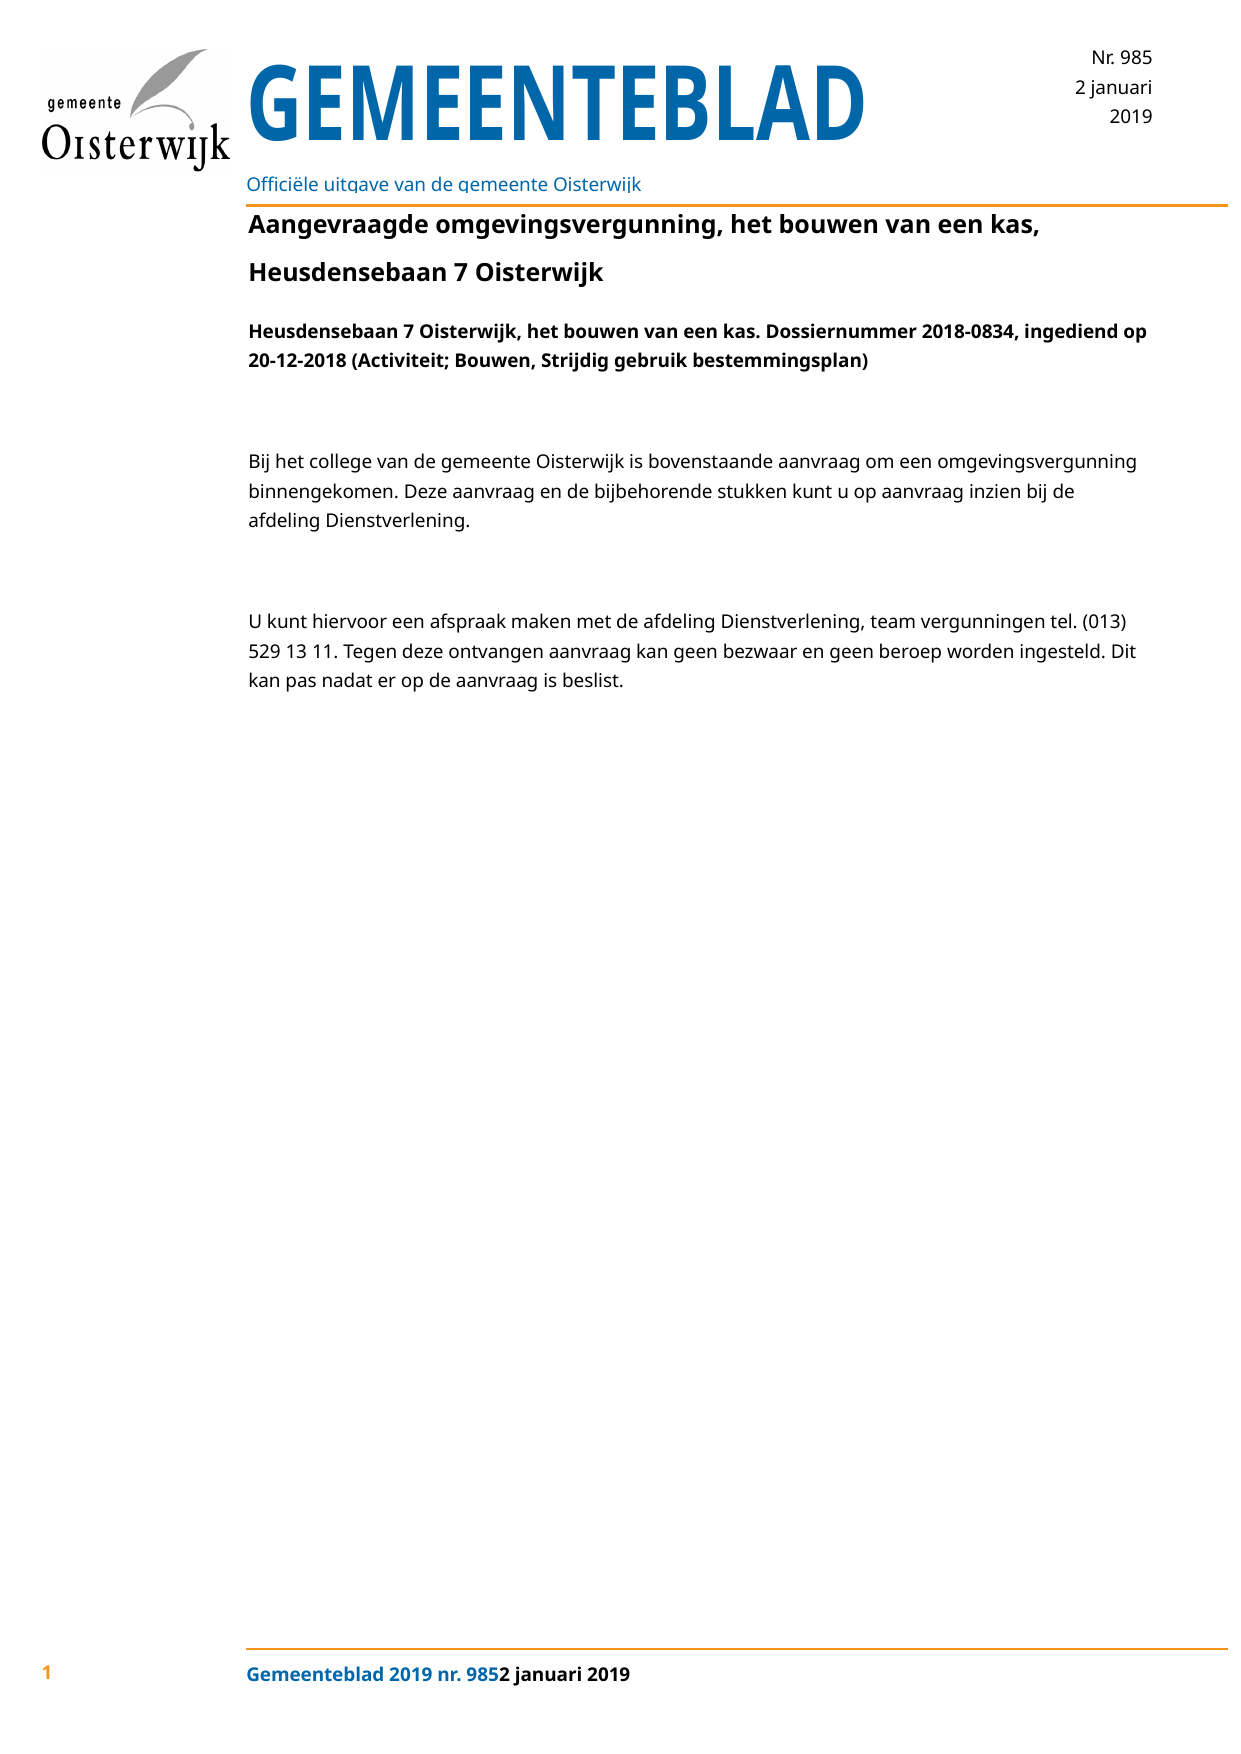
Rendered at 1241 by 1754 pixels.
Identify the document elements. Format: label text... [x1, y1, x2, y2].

picture [41, 47, 231, 172]
text U kunt hiervoor een afspraak maken met de afdeling Dienstverlening, team vergunningen tel. (013) 529 13 11. Tegen deze ontvangen aanvraag kan geen bezwaar en geen beroep worden ingesteld. Dit kan pas nadat er op de aanvraag is beslist. [248, 608, 1152, 693]
text Heusdensebaan 7 Oisterwijk, het bouwen van een kas. Dossiernummer 2018-0834, ingediend op 20-12-2018 (Activiteit; Bouwen, Strijdig gebruik bestemmingsplan) [248, 318, 1152, 373]
text Bij het college van de gemeente Oisterwijk is bovenstaande aanvraag om een omgevingsvergunning binnengekomen. Deze aanvraag en de bijbehorende stukken kunt u op aanvraag inzien bij de afdeling Dienstverlening. [248, 448, 1152, 533]
text Aangevraagde omgevingsvergunning, het bouwen van een kas, Heusdensebaan 7 Oisterwijk [248, 207, 1152, 288]
